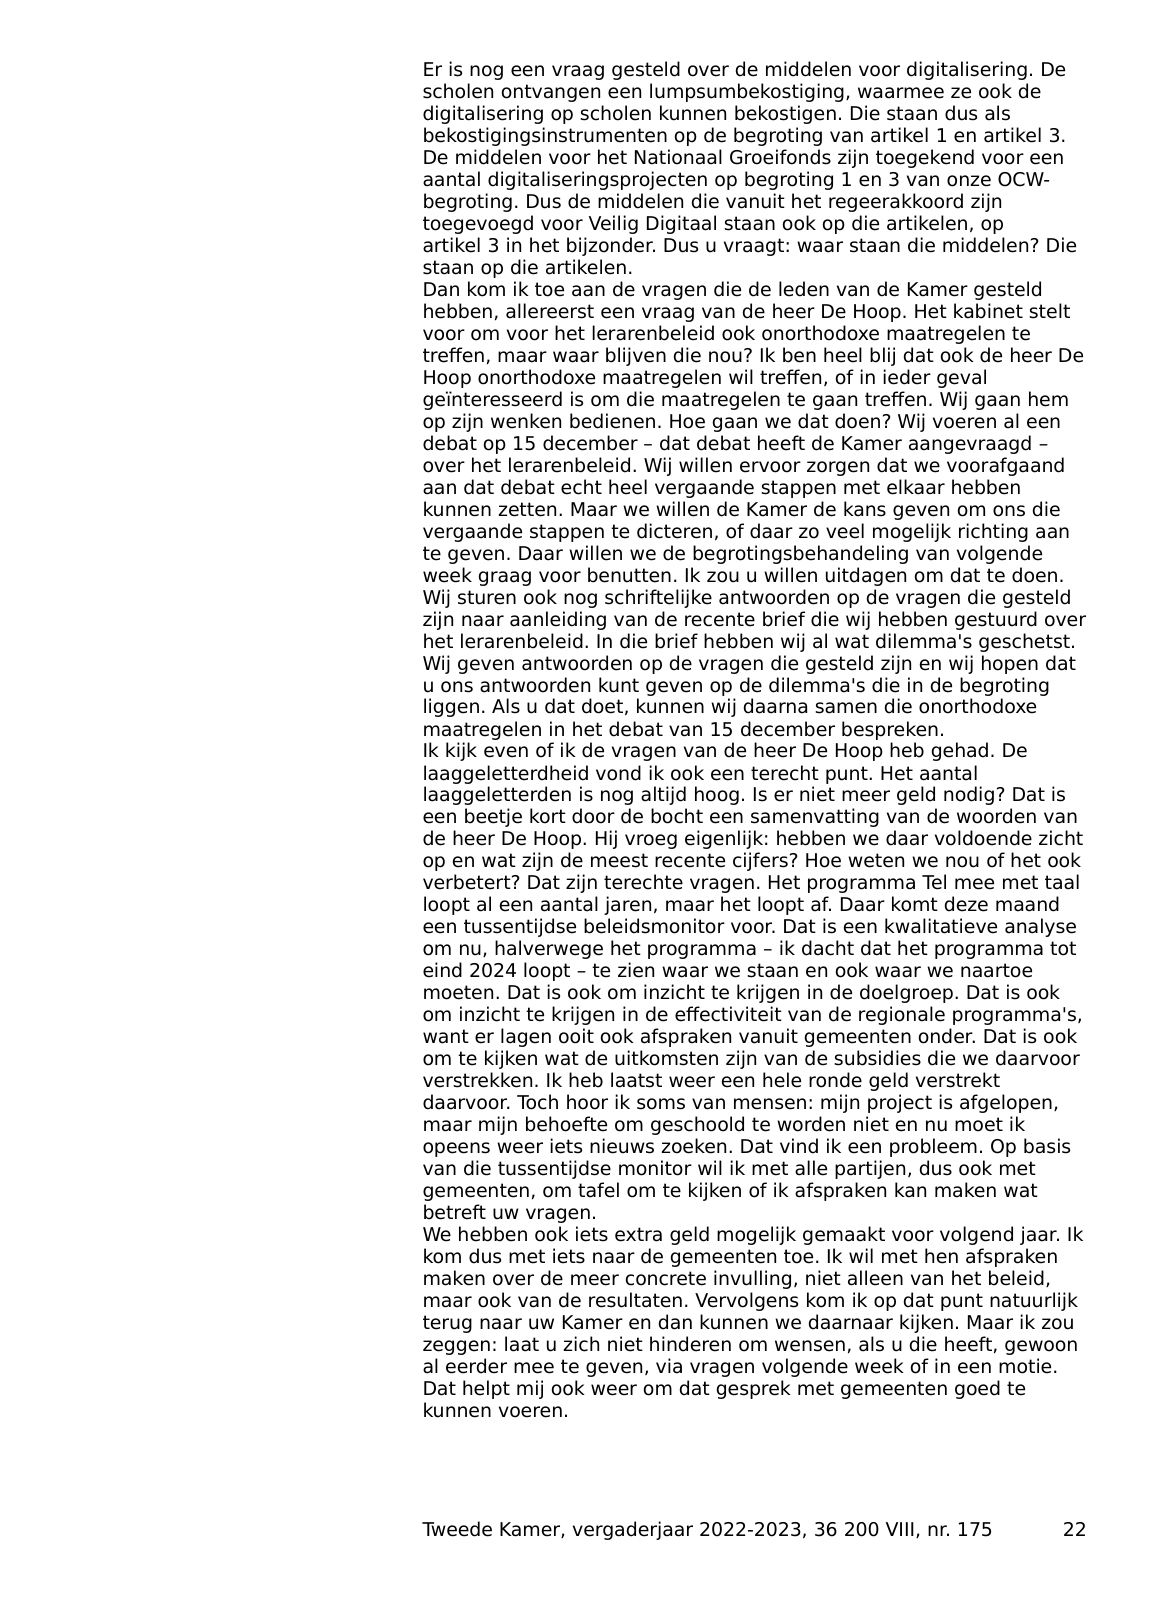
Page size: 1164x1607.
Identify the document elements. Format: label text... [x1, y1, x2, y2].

text Dan kom ik toe aan de vragen die de leden van de Kamer gesteld hebben, allereerst een vraag van de heer De Hoop. Het kabinet stelt voor om voor het lerarenbeleid ook onorthodoxe maatregelen te treffen, maar waar blijven die nou? Ik ben heel blij dat ook de heer De Hoop onorthodoxe maatregelen wil treffen, of in ieder geval geïnteresseerd is om die maatregelen te gaan treffen. Wij gaan hem op zijn wenken bedienen. Hoe gaan we dat doen? Wij voeren al een debat op 15 december – dat debat heeft de Kamer aangevraagd – over het lerarenbeleid. Wij willen ervoor zorgen dat we voorafgaand aan dat debat echt heel vergaande stappen met elkaar hebben kunnen zetten. Maar we willen de Kamer de kans geven om ons die vergaande stappen te dicteren, of daar zo veel mogelijk richting aan te geven. Daar willen we de begrotingsbehandeling van volgende week graag voor benutten. Ik zou u willen uitdagen om dat te doen. [422, 279, 1087, 587]
text We hebben ook iets extra geld mogelijk gemaakt voor volgend jaar. Ik kom dus met iets naar de gemeenten toe. Ik wil met hen afspraken maken over de meer concrete invulling, niet alleen van het beleid, maar ook van de resultaten. Vervolgens kom ik op dat punt natuurlijk terug naar uw Kamer en dan kunnen we daarnaar kijken. Maar ik zou zeggen: laat u zich niet hinderen om wensen, als u die heeft, gewoon al eerder mee te geven, via vragen volgende week of in een motie. Dat helpt mij ook weer om dat gesprek met gemeenten goed te kunnen voeren. [422, 1224, 1087, 1422]
text Ik kijk even of ik de vragen van de heer De Hoop heb gehad. De laaggeletterdheid vond ik ook een terecht punt. Het aantal laaggeletterden is nog altijd hoog. Is er niet meer geld nodig? Dat is een beetje kort door de bocht een samenvatting van de woorden van de heer De Hoop. Hij vroeg eigenlijk: hebben we daar voldoende zicht op en wat zijn de meest recente cijfers? Hoe weten we nou of het ook verbetert? Dat zijn terechte vragen. Het programma Tel mee met taal loopt al een aantal jaren, maar het loopt af. Daar komt deze maand een tussentijdse beleidsmonitor voor. Dat is een kwalitatieve analyse om nu, halverwege het programma – ik dacht dat het programma tot eind 2024 loopt – te zien waar we staan en ook waar we naartoe moeten. Dat is ook om inzicht te krijgen in de doelgroep. Dat is ook om inzicht te krijgen in de effectiviteit van de regionale programma's, want er lagen ooit ook afspraken vanuit gemeenten onder. Dat is ook om te kijken wat de uitkomsten zijn van de subsidies die we daarvoor verstrekken. Ik heb laatst weer een hele ronde geld verstrekt daarvoor. Toch hoor ik soms van mensen: mijn project is afgelopen, maar mijn behoefte om geschoold te worden niet en nu moet ik opeens weer iets nieuws zoeken. Dat vind ik een probleem. Op basis van die tussentijdse monitor wil ik met alle partijen, dus ook met gemeenten, om tafel om te kijken of ik afspraken kan maken wat betreft uw vragen. [422, 740, 1087, 1224]
text Er is nog een vraag gesteld over de middelen voor digitalisering. De scholen ontvangen een lumpsumbekostiging, waarmee ze ook de digitalisering op scholen kunnen bekostigen. Die staan dus als bekostigingsinstrumenten op de begroting van artikel 1 en artikel 3. De middelen voor het Nationaal Groeifonds zijn toegekend voor een aantal digitaliseringsprojecten op begroting 1 en 3 van onze OCW-begroting. Dus de middelen die vanuit het regeerakkoord zijn toegevoegd voor Veilig Digitaal staan ook op die artikelen, op artikel 3 in het bijzonder. Dus u vraagt: waar staan die middelen? Die staan op die artikelen. [422, 59, 1087, 279]
text Wij sturen ook nog schriftelijke antwoorden op de vragen die gesteld zijn naar aanleiding van de recente brief die wij hebben gestuurd over het lerarenbeleid. In die brief hebben wij al wat dilemma's geschetst. Wij geven antwoorden op de vragen die gesteld zijn en wij hopen dat u ons antwoorden kunt geven op de dilemma's die in de begroting liggen. Als u dat doet, kunnen wij daarna samen die onorthodoxe maatregelen in het debat van 15 december bespreken. [422, 587, 1087, 740]
